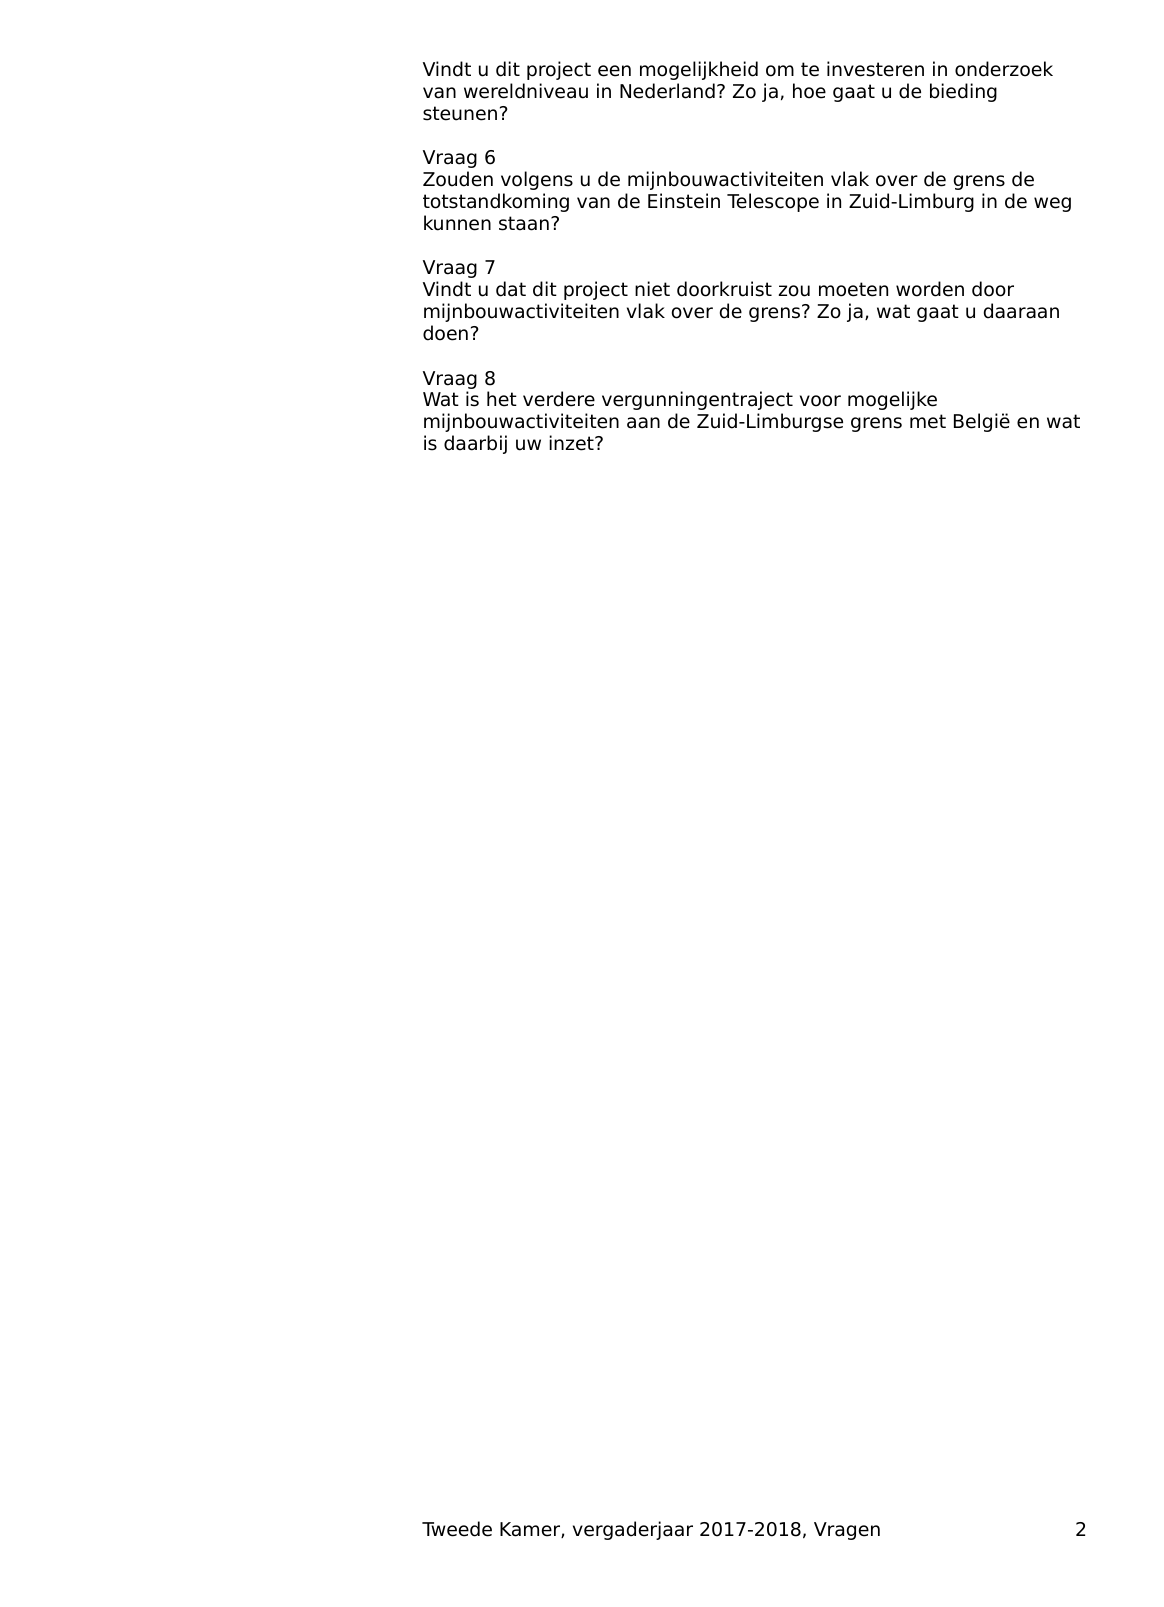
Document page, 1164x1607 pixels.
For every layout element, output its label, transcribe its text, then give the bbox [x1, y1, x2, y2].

text Vindt u dit project een mogelijkheid om te investeren in onderzoek van wereldniveau in Nederland? Zo ja, hoe gaat u de bieding steunen? [422, 59, 1087, 125]
text Vraag 6 [422, 147, 1087, 169]
text Zouden volgens u de mijnbouwactiviteiten vlak over de grens de totstandkoming van de Einstein Telescope in Zuid-Limburg in de weg kunnen staan? [422, 169, 1087, 235]
text Wat is het verdere vergunningentraject voor mogelijke mijnbouwactiviteiten aan de Zuid-Limburgse grens met België en wat is daarbij uw inzet? [422, 389, 1087, 455]
text Vraag 7 [422, 257, 1087, 279]
text Vindt u dat dit project niet doorkruist zou moeten worden door mijnbouwactiviteiten vlak over de grens? Zo ja, wat gaat u daaraan doen? [422, 279, 1087, 345]
text Vraag 8 [422, 367, 1087, 389]
